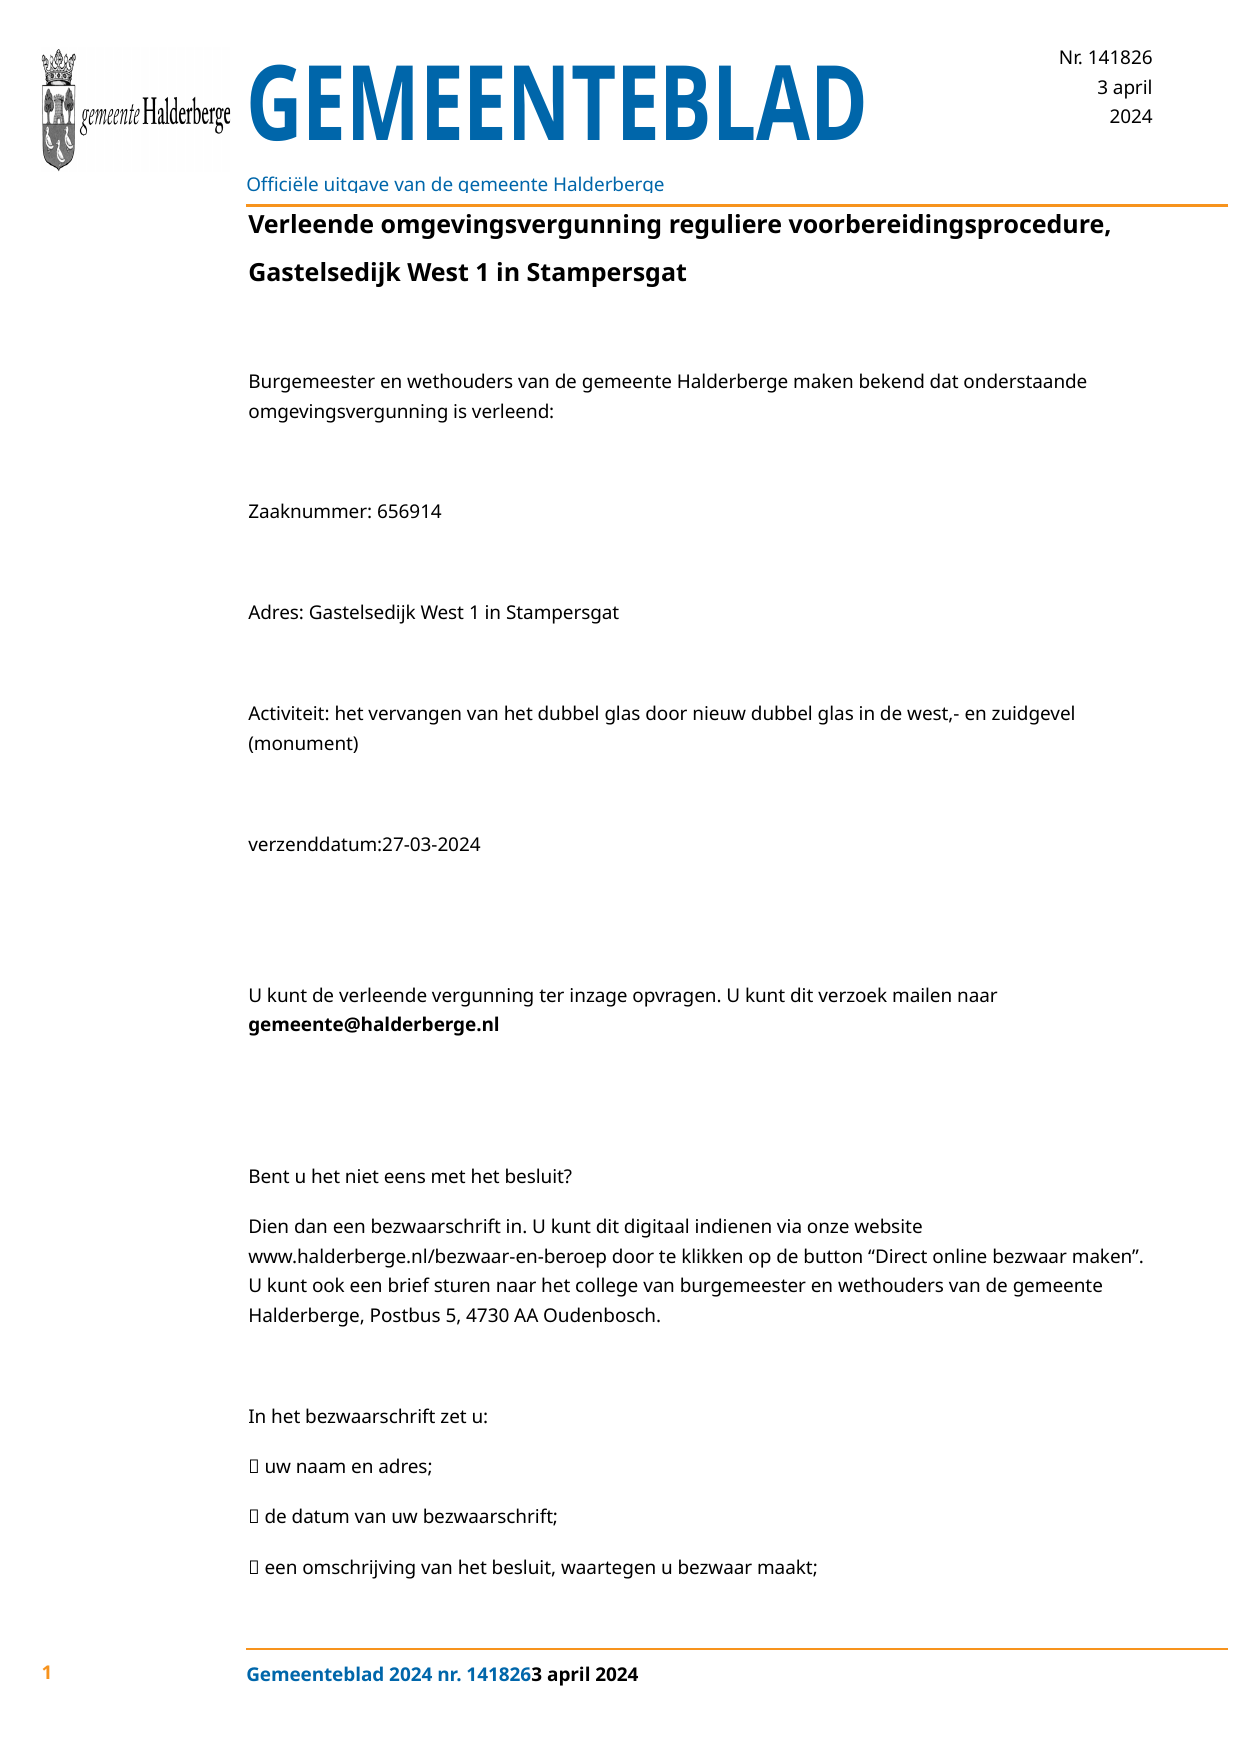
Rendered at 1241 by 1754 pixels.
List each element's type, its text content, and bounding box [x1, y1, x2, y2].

text  een omschrijving van het besluit, waartegen u bezwaar maakt; [248, 1554, 1152, 1580]
text Bent u het niet eens met het besluit? [248, 1163, 1152, 1189]
text Zaaknummer: 656914 [248, 499, 1152, 524]
text Activiteit: het vervangen van het dubbel glas door nieuw dubbel glas in de west,- en zuidgevel (monument) [248, 700, 1152, 756]
text Dien dan een bezwaarschrift in. U kunt dit digitaal indienen via onze website www.halderberge.nl/bezwaar-en-beroep door te klikken op de button “Direct online bezwaar maken”. U kunt ook een brief sturen naar het college van burgemeester en wethouders van de gemeente Halderberge, Postbus 5, 4730 AA Oudenbosch. [248, 1213, 1152, 1328]
text Adres: Gastelsedijk West 1 in Stampersgat [248, 599, 1152, 625]
picture [41, 47, 231, 172]
text Burgemeester en wethouders van de gemeente Halderberge maken bekend dat onderstaande omgevingsvergunning is verleend: [248, 368, 1152, 424]
text Verleende omgevingsvergunning reguliere voorbereidingsprocedure, Gastelsedijk West 1 in Stampersgat [248, 207, 1152, 288]
text U kunt de verleende vergunning ter inzage opvragen. U kunt dit verzoek mailen naar gemeente@halderberge.nl [248, 982, 1152, 1037]
text  uw naam en adres; [248, 1453, 1152, 1479]
text In het bezwaarschrift zet u: [248, 1403, 1152, 1429]
text verzenddatum:27-03-2024 [248, 831, 1152, 857]
text  de datum van uw bezwaarschrift; [248, 1504, 1152, 1529]
